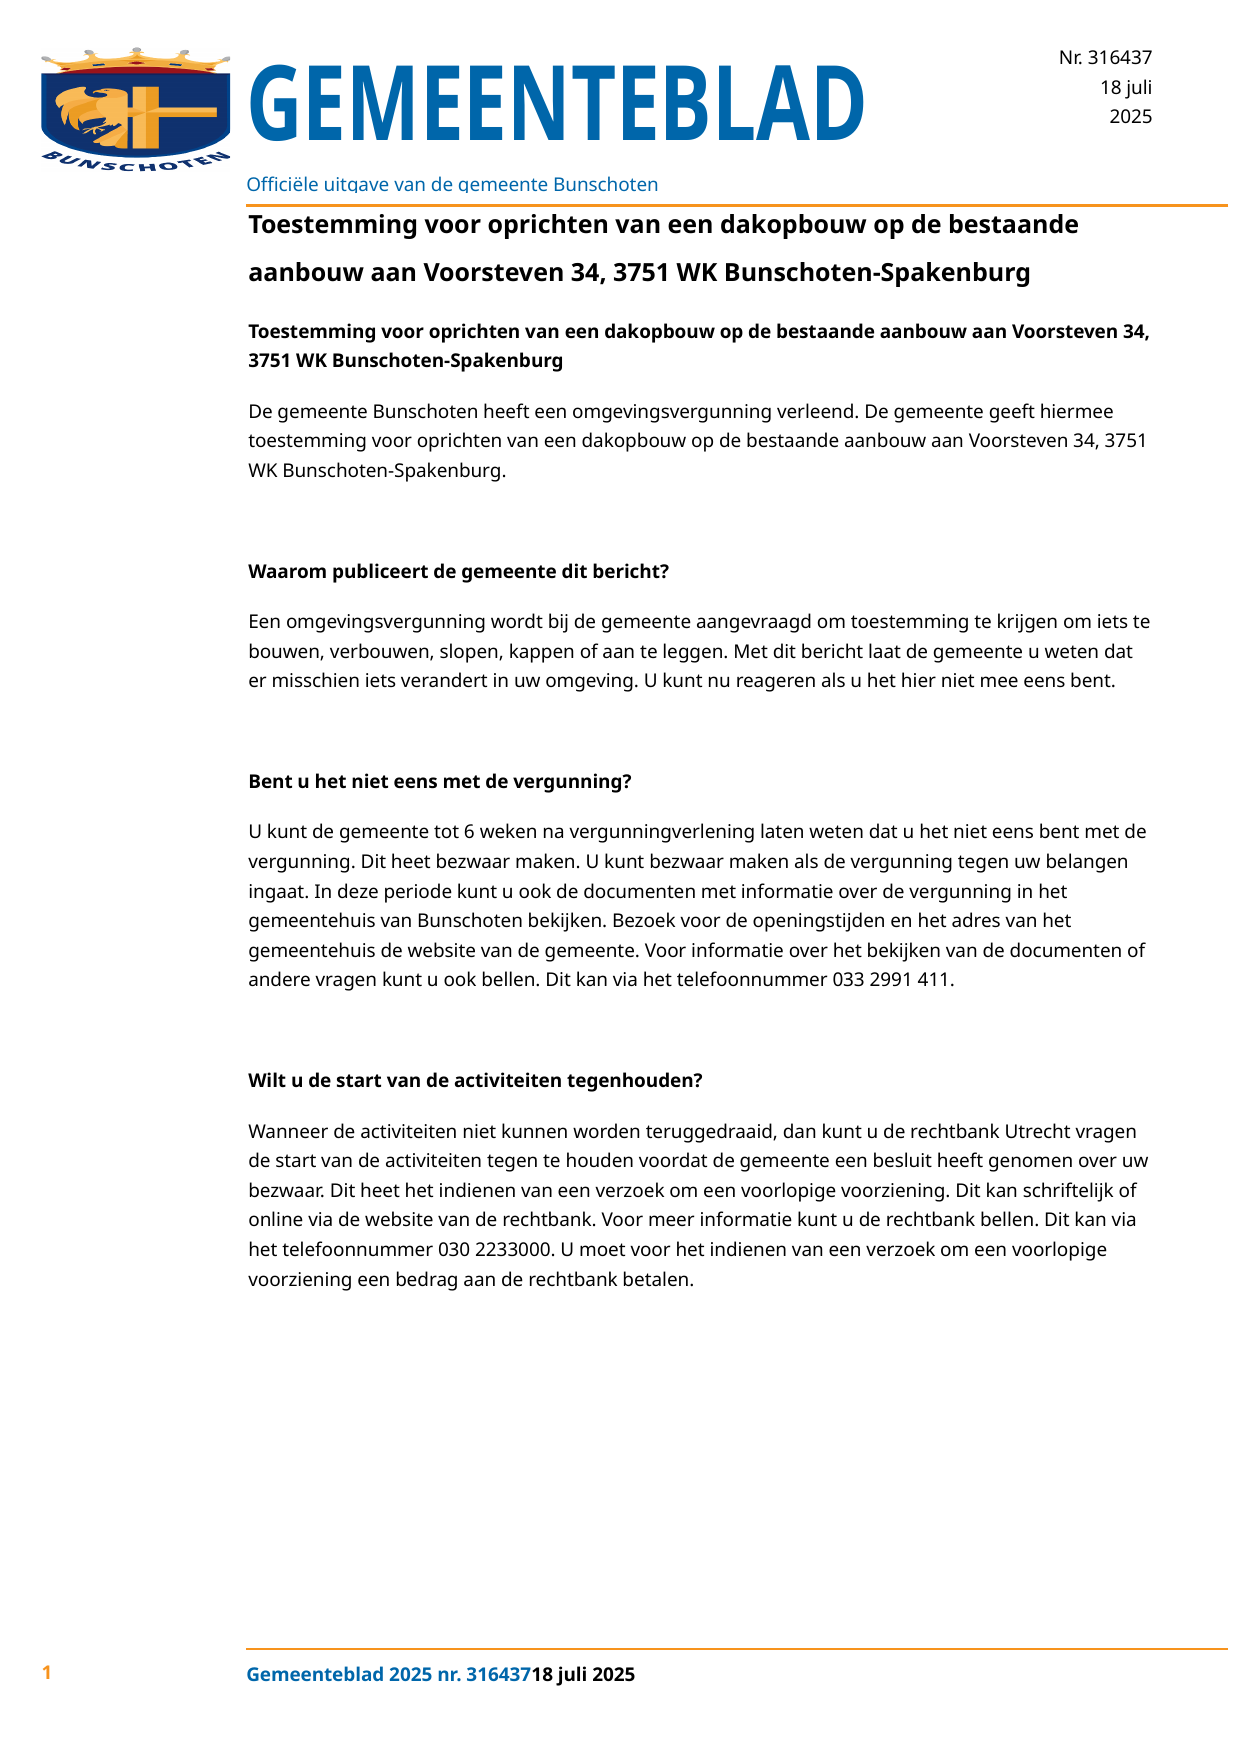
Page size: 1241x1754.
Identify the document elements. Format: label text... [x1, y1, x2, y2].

text Wanneer de activiteiten niet kunnen worden teruggedraaid, dan kunt u de rechtbank Utrecht vragen de start van de activiteiten tegen te houden voordat de gemeente een besluit heeft genomen over uw bezwaar. Dit heet het indienen van een verzoek om een voorlopige voorziening. Dit kan schriftelijk of online via de website van de rechtbank. Voor meer informatie kunt u de rechtbank bellen. Dit kan via het telefoonnummer 030 2233000. U moet voor het indienen van een verzoek om een voorlopige voorziening een bedrag aan de rechtbank betalen. [248, 1118, 1152, 1292]
text Een omgevingsvergunning wordt bij de gemeente aangevraagd om toestemming te krijgen om iets te bouwen, verbouwen, slopen, kappen of aan te leggen. Met dit bericht laat de gemeente u weten dat er misschien iets verandert in uw omgeving. U kunt nu reageren als u het hier niet mee eens bent. [248, 608, 1152, 693]
text Toestemming voor oprichten van een dakopbouw op de bestaande aanbouw aan Voorsteven 34, 3751 WK Bunschoten-Spakenburg [248, 207, 1152, 288]
text U kunt de gemeente tot 6 weken na vergunningverlening laten weten dat u het niet eens bent met de vergunning. Dit heet bezwaar maken. U kunt bezwaar maken als de vergunning tegen uw belangen ingaat. In deze periode kunt u ook de documenten met informatie over de vergunning in het gemeentehuis van Bunschoten bekijken. Bezoek voor de openingstijden en het adres van het gemeentehuis de website van de gemeente. Voor informatie over het bekijken van de documenten of andere vragen kunt u ook bellen. Dit kan via het telefoonnummer 033 2991 411. [248, 819, 1152, 992]
text Bent u het niet eens met de vergunning? [248, 768, 1152, 794]
picture [41, 47, 231, 172]
text De gemeente Bunschoten heeft een omgevingsvergunning verleend. De gemeente geeft hiermee toestemming voor oprichten van een dakopbouw op de bestaande aanbouw aan Voorsteven 34, 3751 WK Bunschoten-Spakenburg. [248, 398, 1152, 483]
text Waarom publiceert de gemeente dit bericht? [248, 558, 1152, 584]
text Toestemming voor oprichten van een dakopbouw op de bestaande aanbouw aan Voorsteven 34, 3751 WK Bunschoten-Spakenburg [248, 318, 1152, 373]
text Wilt u de start van de activiteiten tegenhouden? [248, 1067, 1152, 1093]
